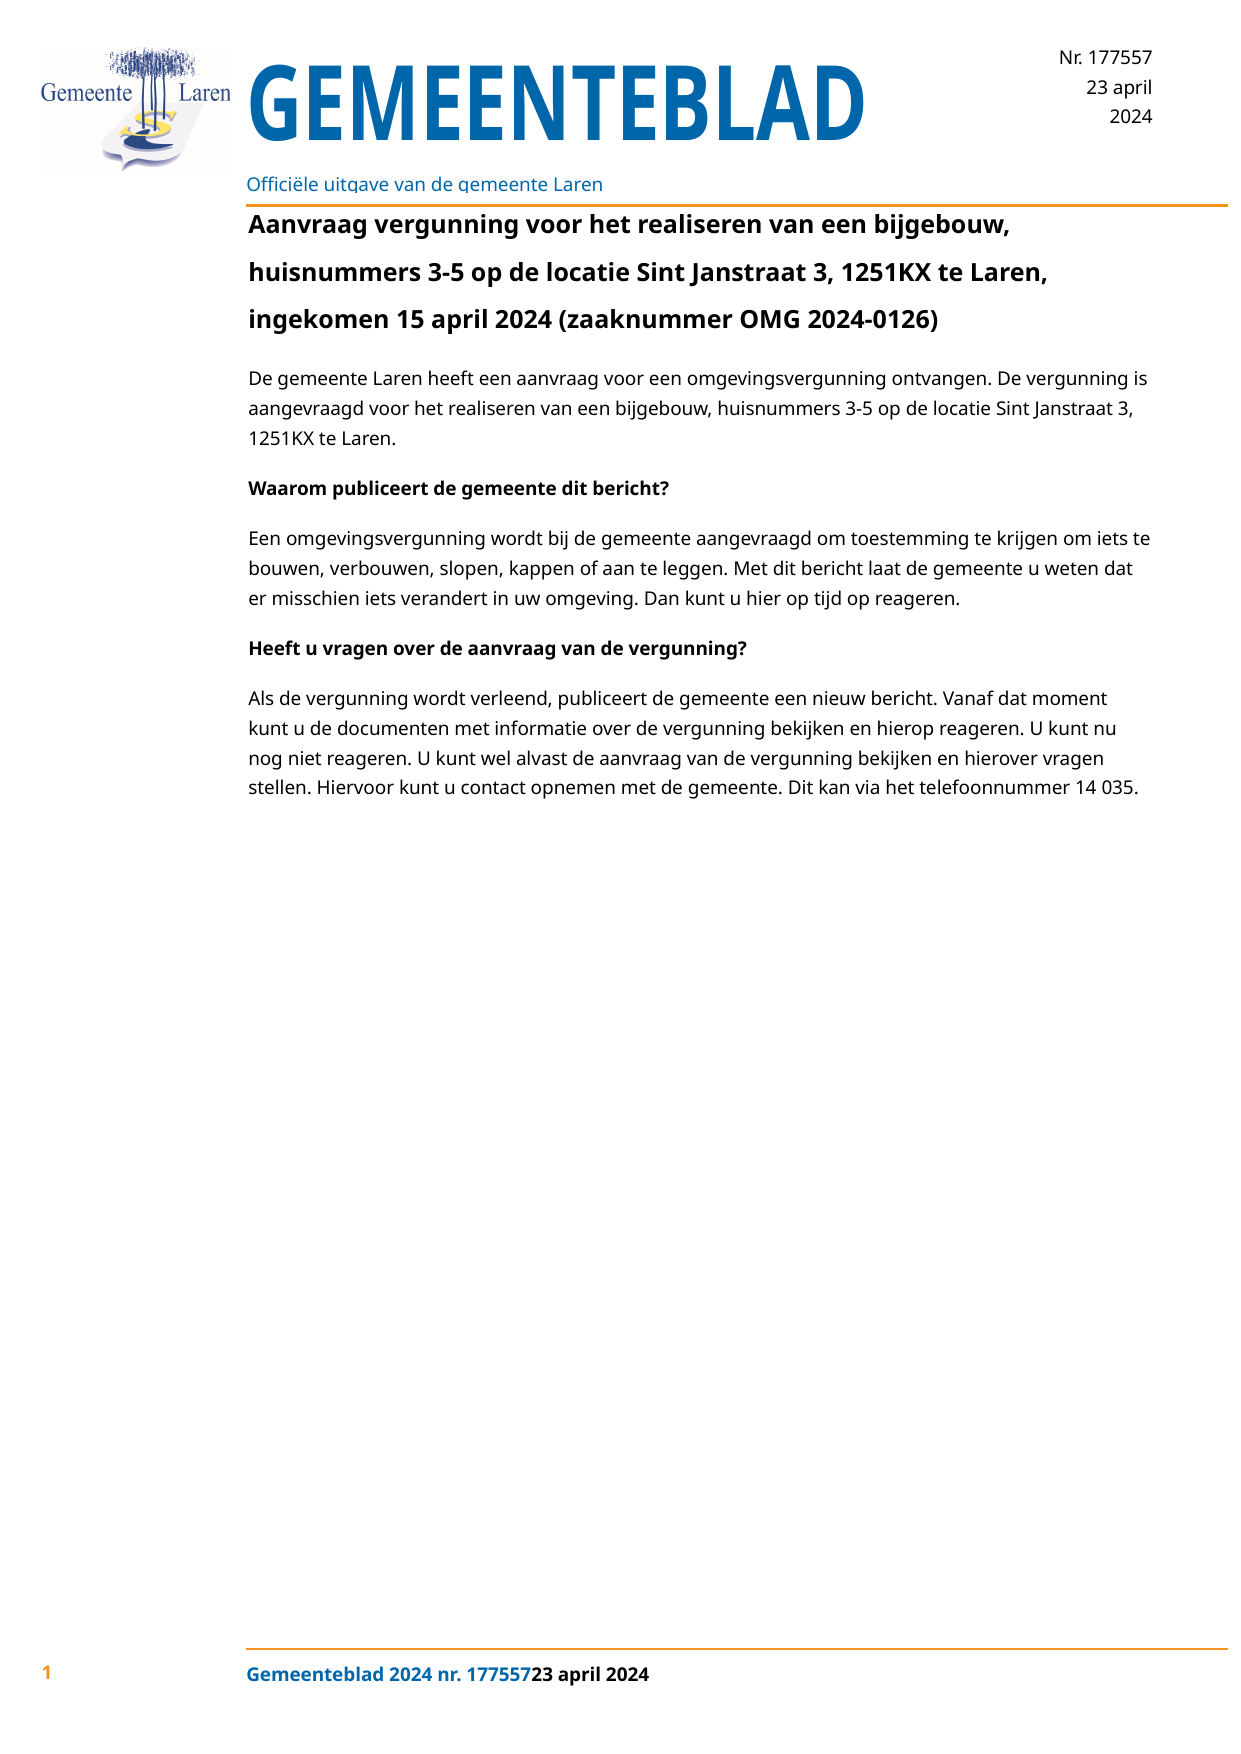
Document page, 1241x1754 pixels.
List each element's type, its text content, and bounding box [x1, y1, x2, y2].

picture [41, 47, 231, 172]
text Een omgevingsvergunning wordt bij de gemeente aangevraagd om toestemming te krijgen om iets te bouwen, verbouwen, slopen, kappen of aan te leggen. Met dit bericht laat de gemeente u weten dat er misschien iets verandert in uw omgeving. Dan kunt u hier op tijd op reageren. [248, 526, 1152, 610]
text Aanvraag vergunning voor het realiseren van een bijgebouw, huisnummers 3-5 op de locatie Sint Janstraat 3, 1251KX te Laren, ingekomen 15 april 2024 (zaaknummer OMG 2024-0126) [248, 207, 1152, 336]
text Als de vergunning wordt verleend, publiceert de gemeente een nieuw bericht. Vanaf dat moment kunt u de documenten met informatie over de vergunning bekijken en hierop reageren. U kunt nu nog niet reageren. U kunt wel alvast de aanvraag van de vergunning bekijken en hierover vragen stellen. Hiervoor kunt u contact opnemen met de gemeente. Dit kan via het telefoonnummer 14 035. [248, 686, 1152, 800]
text Waarom publiceert de gemeente dit bericht? [248, 475, 1152, 501]
text Heeft u vragen over de aanvraag van de vergunning? [248, 635, 1152, 661]
text De gemeente Laren heeft een aanvraag voor een omgevingsvergunning ontvangen. De vergunning is aangevraagd voor het realiseren van een bijgebouw, huisnummers 3-5 op de locatie Sint Janstraat 3, 1251KX te Laren. [248, 366, 1152, 450]
